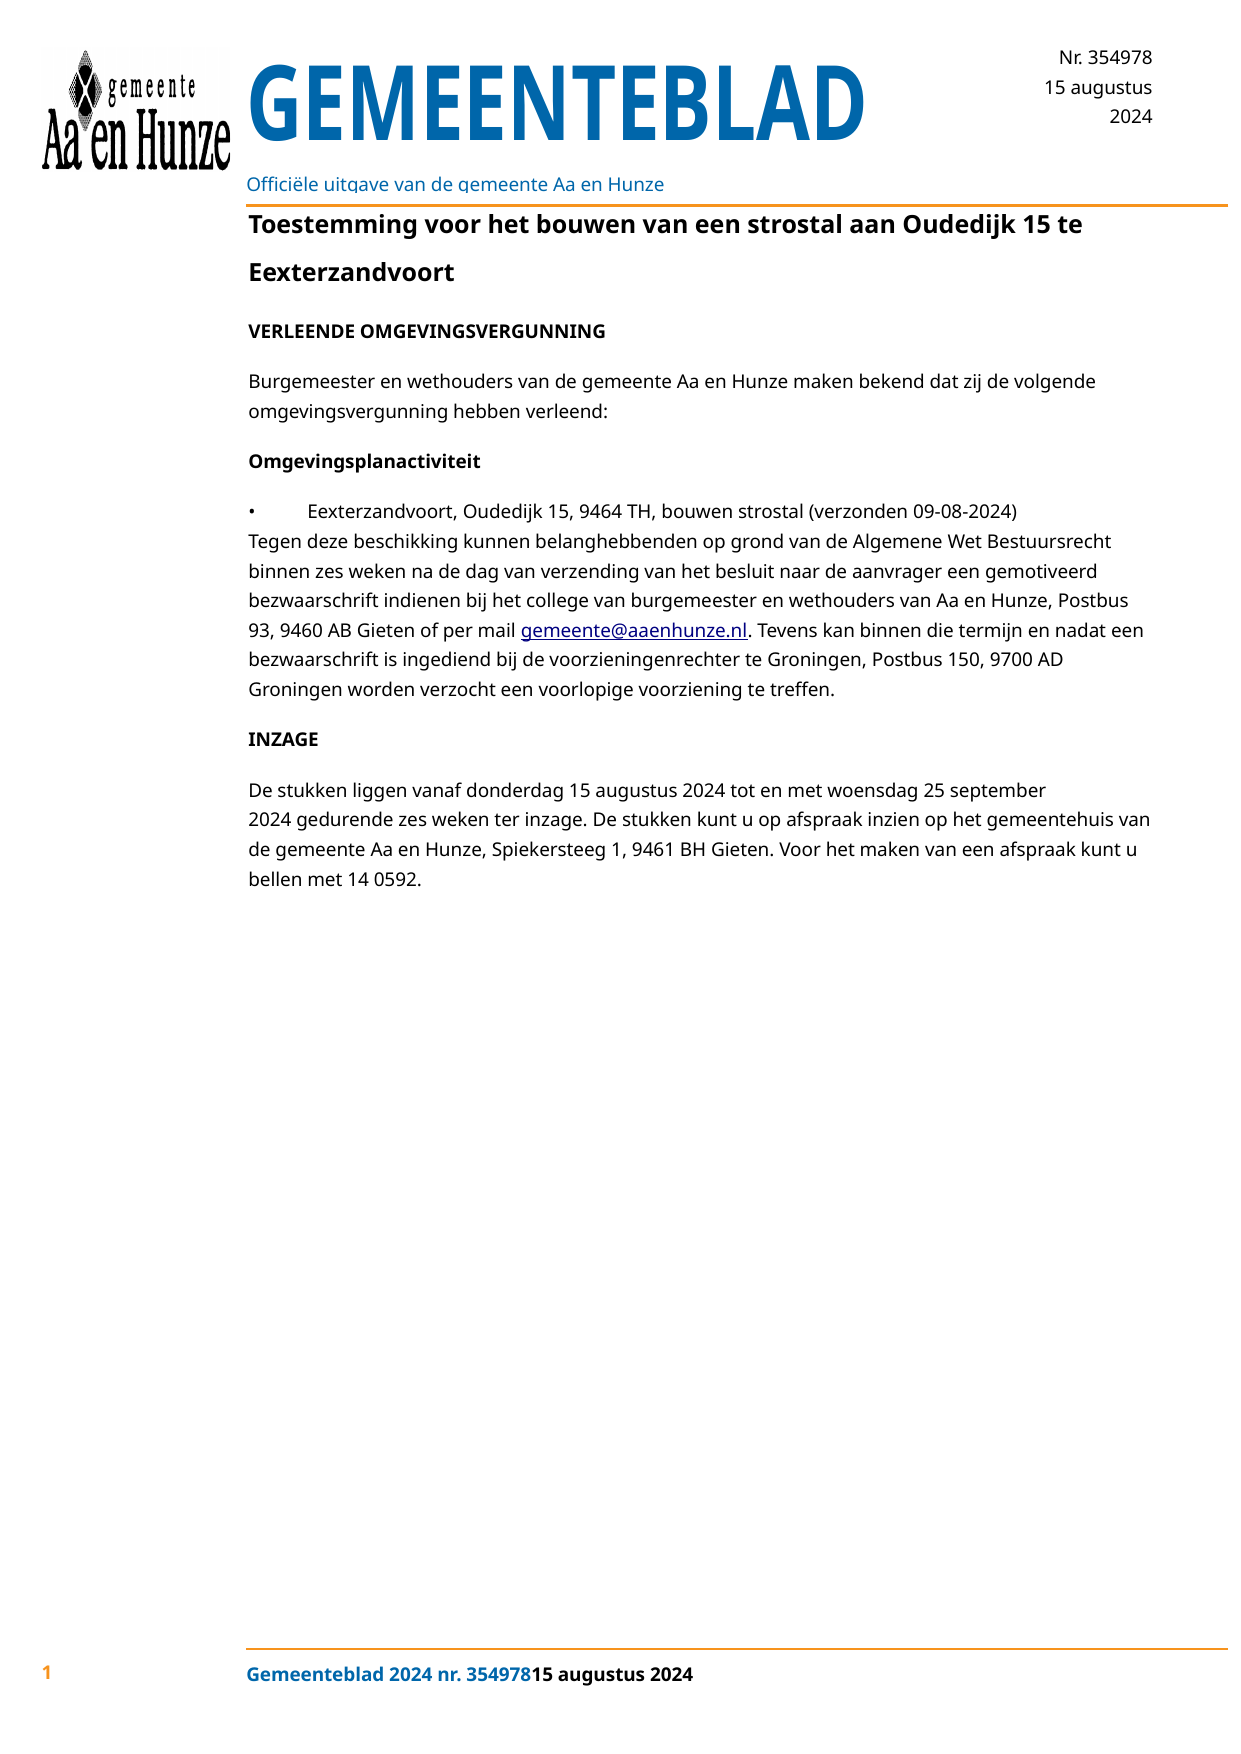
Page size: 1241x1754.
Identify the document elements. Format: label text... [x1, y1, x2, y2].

text De stukken liggen vanaf donderdag 15 augustus 2024 tot en met woensdag 25 september 2024 gedurende zes weken ter inzage. De stukken kunt u op afspraak inzien op het gemeentehuis van de gemeente Aa en Hunze, Spiekersteeg 1, 9461 BH Gieten. Voor het maken van een afspraak kunt u bellen met 14 0592. [248, 777, 1152, 892]
text Tegen deze beschikking kunnen belanghebbenden op grond van de Algemene Wet Bestuursrecht binnen zes weken na de dag van verzending van het besluit naar de aanvrager een gemotiveerd bezwaarschrift indienen bij het college van burgemeester en wethouders van Aa en Hunze, Postbus 93, 9460 AB Gieten of per mail gemeente@aaenhunze.nl. Tevens kan binnen die termijn en nadat een bezwaarschrift is ingediend bij de voorzieningenrechter te Groningen, Postbus 150, 9700 AD Groningen worden verzocht een voorlopige voorziening te treffen. [248, 528, 1152, 702]
text Toestemming voor het bouwen van een strostal aan Oudedijk 15 te Eexterzandvoort [248, 207, 1152, 288]
text INZAGE [248, 727, 1152, 752]
text Burgemeester en wethouders van de gemeente Aa en Hunze maken bekend dat zij de volgende omgevingsvergunning hebben verleend: [248, 368, 1152, 424]
list Eexterzandvoort, Oudedijk 15, 9464 TH, bouwen strostal (verzonden 09-08-2024) [248, 499, 1152, 524]
picture [41, 47, 231, 172]
text VERLEENDE OMGEVINGSVERGUNNING [248, 318, 1152, 344]
text Omgevingsplanactiviteit [248, 448, 1152, 474]
